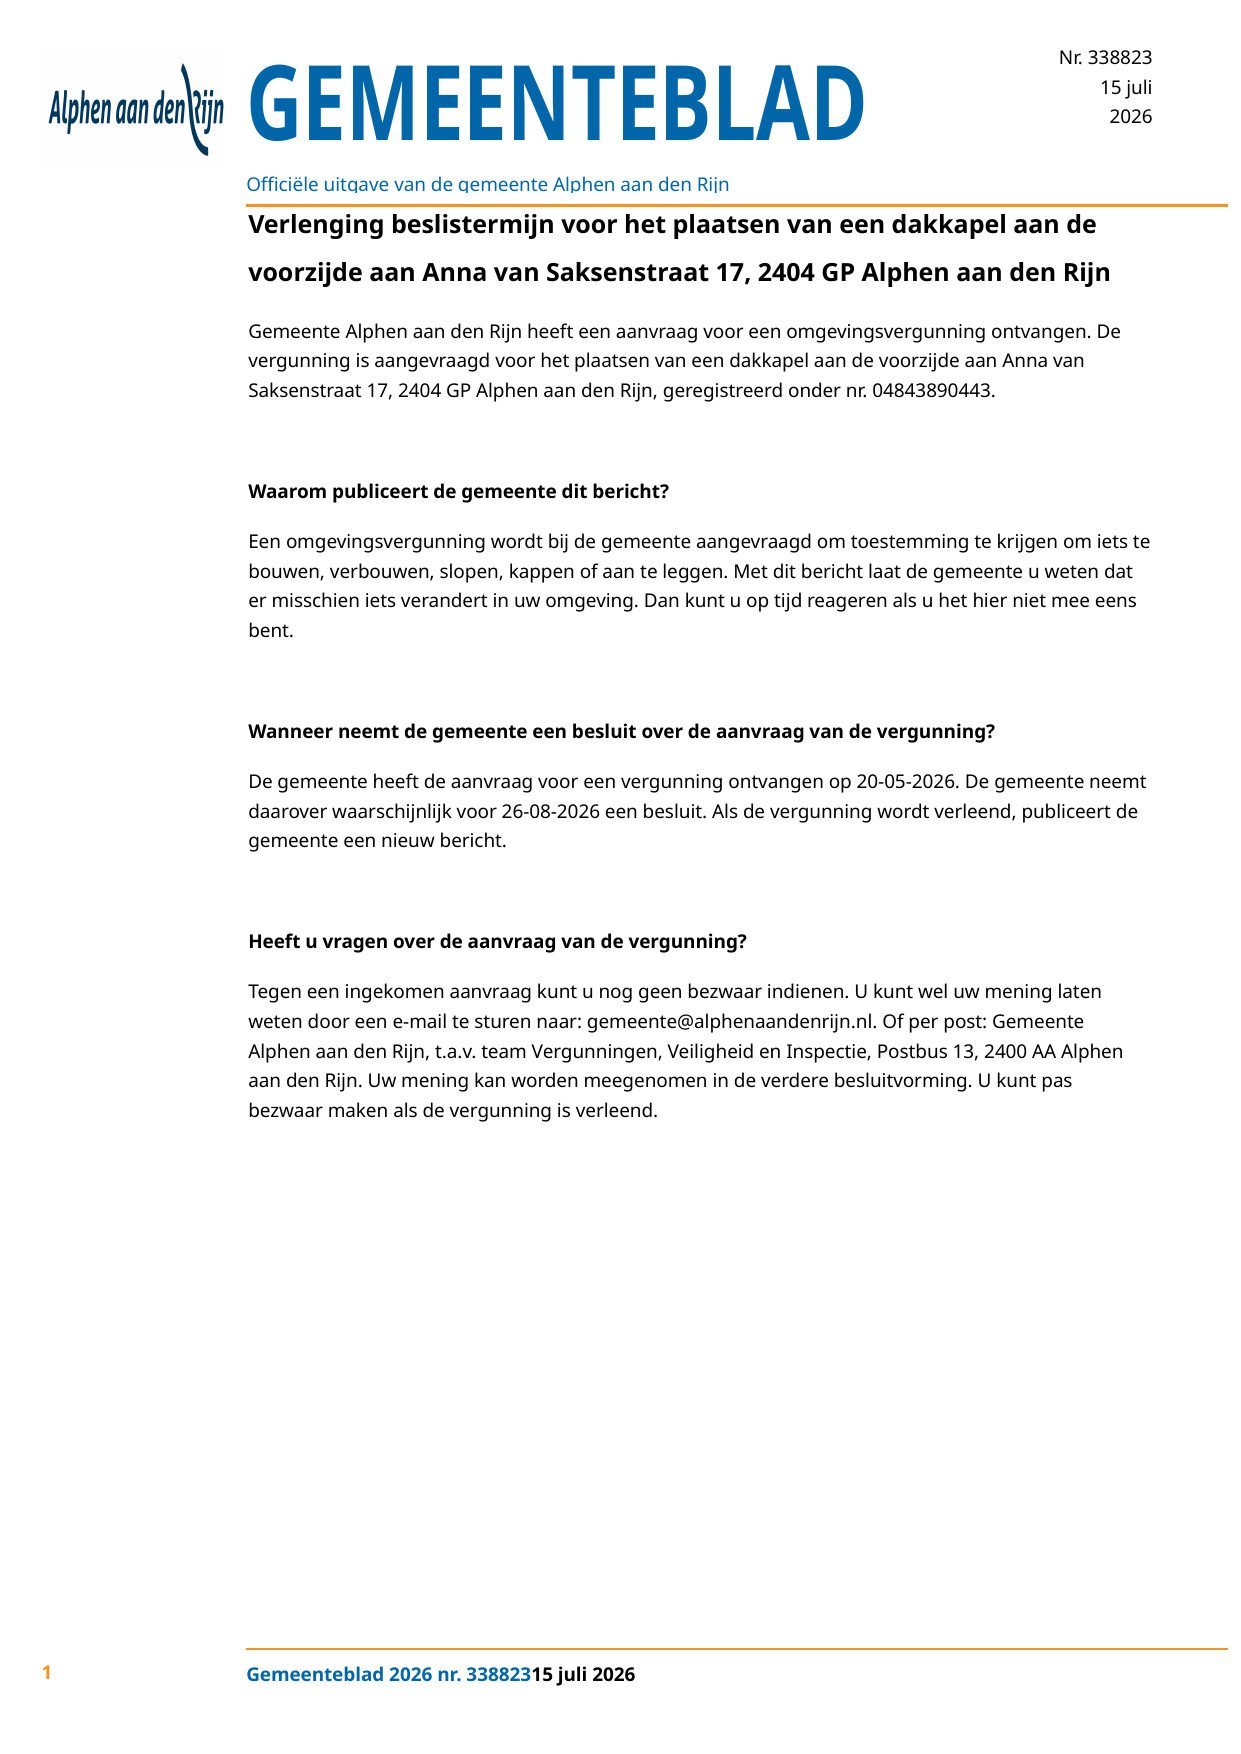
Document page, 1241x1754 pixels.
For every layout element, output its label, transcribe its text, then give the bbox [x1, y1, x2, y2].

text Heeft u vragen over de aanvraag van de vergunning? [248, 928, 1152, 954]
text Gemeente Alphen aan den Rijn heeft een aanvraag voor een omgevingsvergunning ontvangen. De vergunning is aangevraagd voor het plaatsen van een dakkapel aan de voorzijde aan Anna van Saksenstraat 17, 2404 GP Alphen aan den Rijn, geregistreerd onder nr. 04843890443. [248, 318, 1152, 403]
text Waarom publiceert de gemeente dit bericht? [248, 478, 1152, 504]
text Verlenging beslistermijn voor het plaatsen van een dakkapel aan de voorzijde aan Anna van Saksenstraat 17, 2404 GP Alphen aan den Rijn [248, 207, 1152, 288]
text Een omgevingsvergunning wordt bij de gemeente aangevraagd om toestemming te krijgen om iets te bouwen, verbouwen, slopen, kappen of aan te leggen. Met dit bericht laat de gemeente u weten dat er misschien iets verandert in uw omgeving. Dan kunt u op tijd reageren als u het hier niet mee eens bent. [248, 528, 1152, 643]
picture [41, 47, 231, 172]
text De gemeente heeft de aanvraag voor een vergunning ontvangen op 20-05-2026. De gemeente neemt daarover waarschijnlijk voor 26-08-2026 een besluit. Als de vergunning wordt verleend, publiceert de gemeente een nieuw bericht. [248, 768, 1152, 853]
text Tegen een ingekomen aanvraag kunt u nog geen bezwaar indienen. U kunt wel uw mening laten weten door een e-mail te sturen naar: gemeente@alphenaandenrijn.nl. Of per post: Gemeente Alphen aan den Rijn, t.a.v. team Vergunningen, Veiligheid en Inspectie, Postbus 13, 2400 AA Alphen aan den Rijn. Uw mening kan worden meegenomen in de verdere besluitvorming. U kunt pas bezwaar maken als de vergunning is verleend. [248, 979, 1152, 1123]
text Wanneer neemt de gemeente een besluit over de aanvraag van de vergunning? [248, 718, 1152, 744]
